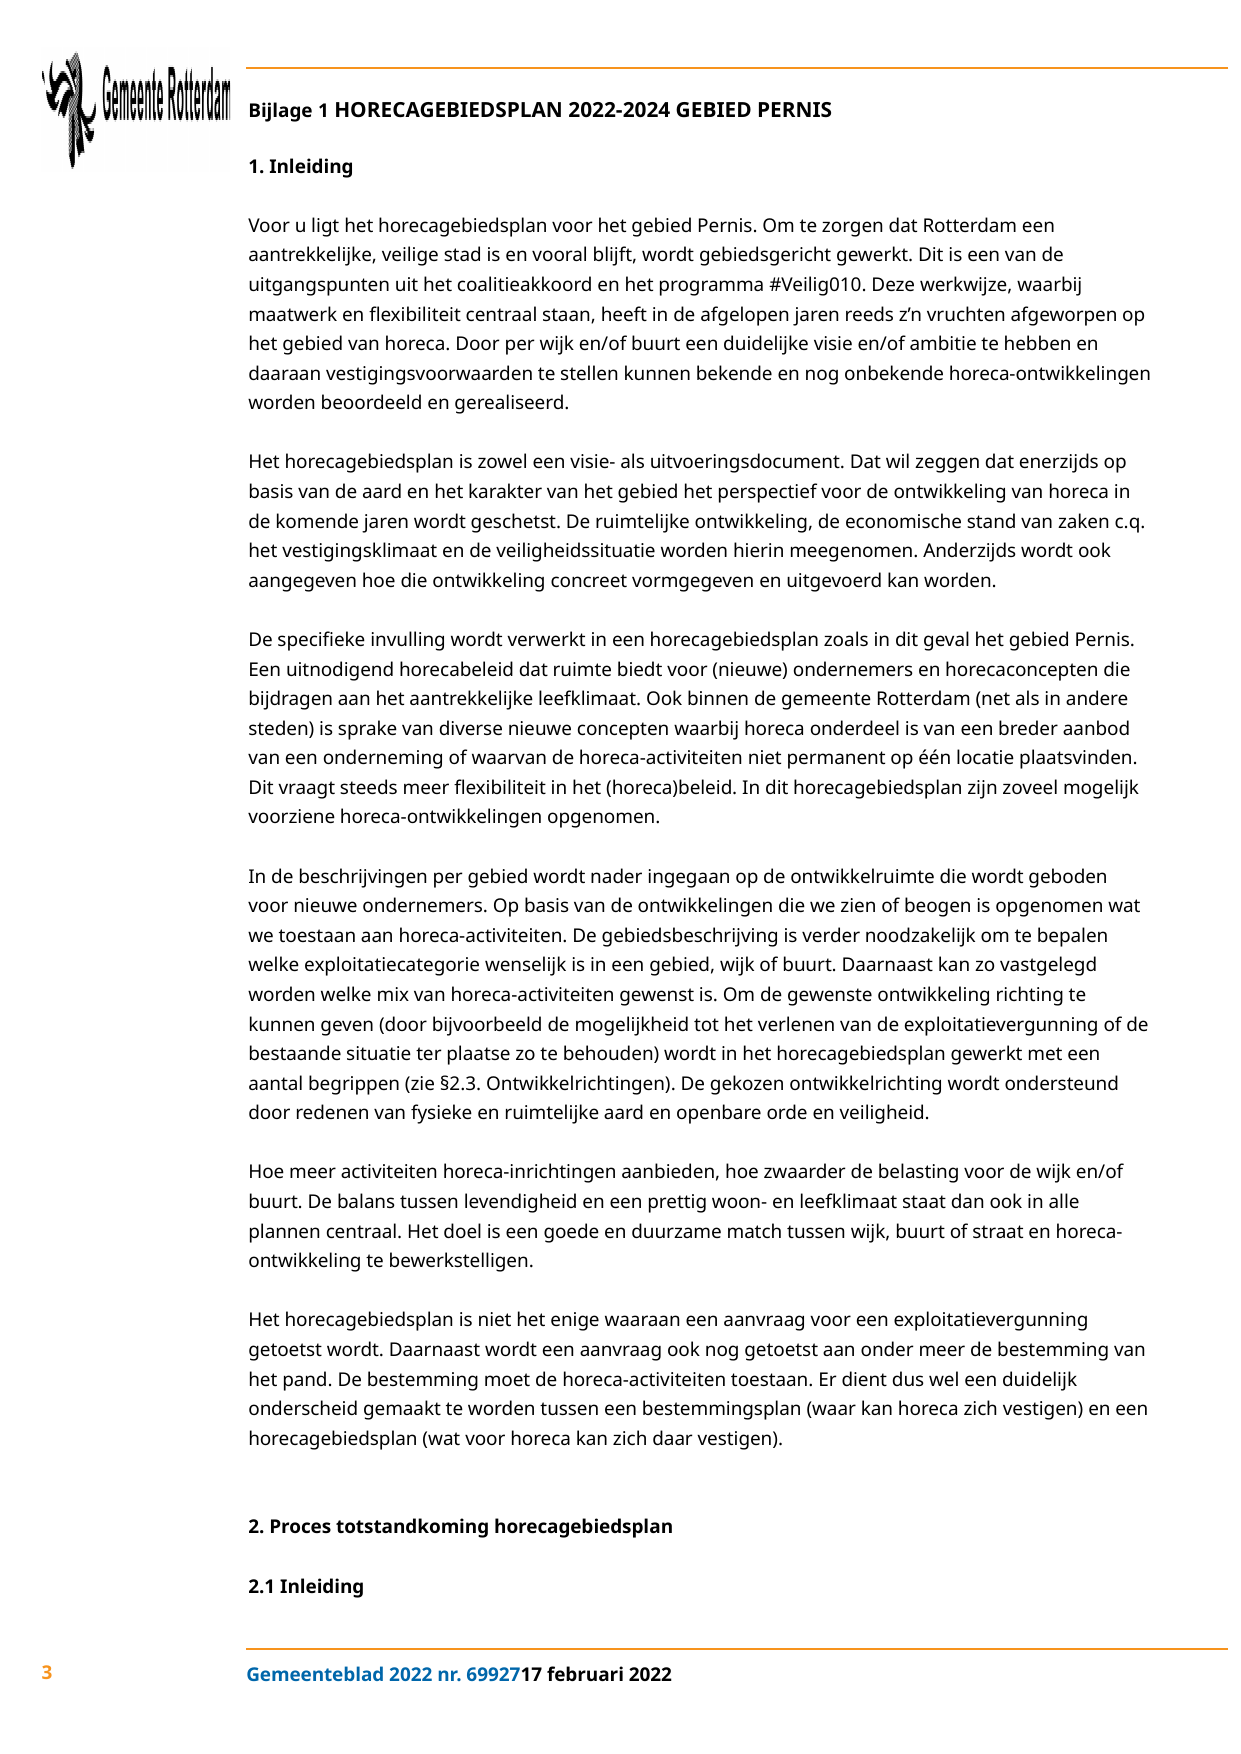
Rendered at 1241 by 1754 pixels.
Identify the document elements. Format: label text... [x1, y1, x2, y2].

text Het horecagebiedsplan is niet het enige waaraan een aanvraag voor een exploitatievergunning getoetst wordt. Daarnaast wordt een aanvraag ook nog getoetst aan onder meer de bestemming van het pand. De bestemming moet de horeca-activiteiten toestaan. Er dient dus wel een duidelijk onderscheid gemaakt te worden tussen een bestemmingsplan (waar kan horeca zich vestigen) en een horecagebiedsplan (wat voor horeca kan zich daar vestigen). [248, 1307, 1152, 1451]
text 2.1 Inleiding [248, 1573, 1152, 1599]
text Het horecagebiedsplan is zowel een visie- als uitvoeringsdocument. Dat wil zeggen dat enerzijds op basis van de aard en het karakter van het gebied het perspectief voor de ontwikkeling van horeca in de komende jaren wordt geschetst. De ruimtelijke ontwikkeling, de economische stand van zaken c.q. het vestigingsklimaat en de veiligheidssituatie worden hierin meegenomen. Anderzijds wordt ook aangegeven hoe die ontwikkeling concreet vormgegeven en uitgevoerd kan worden. [248, 449, 1152, 593]
text Voor u ligt het horecagebiedsplan voor het gebied Pernis. Om te zorgen dat Rotterdam een aantrekkelijke, veilige stad is en vooral blijft, wordt gebiedsgericht gewerkt. Dit is een van de uitgangspunten uit het coalitieakkoord en het programma #Veilig010. Deze werkwijze, waarbij maatwerk en flexibiliteit centraal staan, heeft in de afgelopen jaren reeds z’n vruchten afgeworpen op het gebied van horeca. Door per wijk en/of buurt een duidelijke visie en/of ambitie te hebben en daaraan vestigingsvoorwaarden te stellen kunnen bekende en nog onbekende horeca-ontwikkelingen worden beoordeeld en gerealiseerd. [248, 212, 1152, 415]
text De specifieke invulling wordt verwerkt in een horecagebiedsplan zoals in dit geval het gebied Pernis. Een uitnodigend horecabeleid dat ruimte biedt voor (nieuwe) ondernemers en horecaconcepten die bijdragen aan het aantrekkelijke leefklimaat. Ook binnen de gemeente Rotterdam (net als in andere steden) is sprake van diverse nieuwe concepten waarbij horeca onderdeel is van een breder aanbod van een onderneming of waarvan de horeca-activiteiten niet permanent op één locatie plaatsvinden. Dit vraagt steeds meer flexibiliteit in het (horeca)beleid. In dit horecagebiedsplan zijn zoveel mogelijk voorziene horeca-ontwikkelingen opgenomen. [248, 626, 1152, 829]
text Hoe meer activiteiten horeca-inrichtingen aanbieden, hoe zwaarder de belasting voor de wijk en/of buurt. De balans tussen levendigheid en een prettig woon- en leefklimaat staat dan ook in alle plannen centraal. Het doel is een goede en duurzame match tussen wijk, buurt of straat en horeca-ontwikkeling te bewerkstelligen. [248, 1159, 1152, 1273]
text Bijlage 1 HORECAGEBIEDSPLAN 2022-2024 GEBIED PERNIS [248, 95, 1152, 123]
picture [41, 47, 231, 172]
text 1. Inleiding [248, 153, 1152, 179]
text In de beschrijvingen per gebied wordt nader ingegaan op de ontwikkelruimte die wordt geboden voor nieuwe ondernemers. Op basis van de ontwikkelingen die we zien of beogen is opgenomen wat we toestaan aan horeca-activiteiten. De gebiedsbeschrijving is verder noodzakelijk om te bepalen welke exploitatiecategorie wenselijk is in een gebied, wijk of buurt. Daarnaast kan zo vastgelegd worden welke mix van horeca-activiteiten gewenst is. Om de gewenste ontwikkeling richting te kunnen geven (door bijvoorbeeld de mogelijkheid tot het verlenen van de exploitatievergunning of de bestaande situatie ter plaatse zo te behouden) wordt in het horecagebiedsplan gewerkt met een aantal begrippen (zie §2.3. Ontwikkelrichtingen). De gekozen ontwikkelrichting wordt ondersteund door redenen van fysieke en ruimtelijke aard en openbare orde en veiligheid. [248, 863, 1152, 1125]
text 2. Proces totstandkoming horecagebiedsplan [248, 1514, 1152, 1539]
